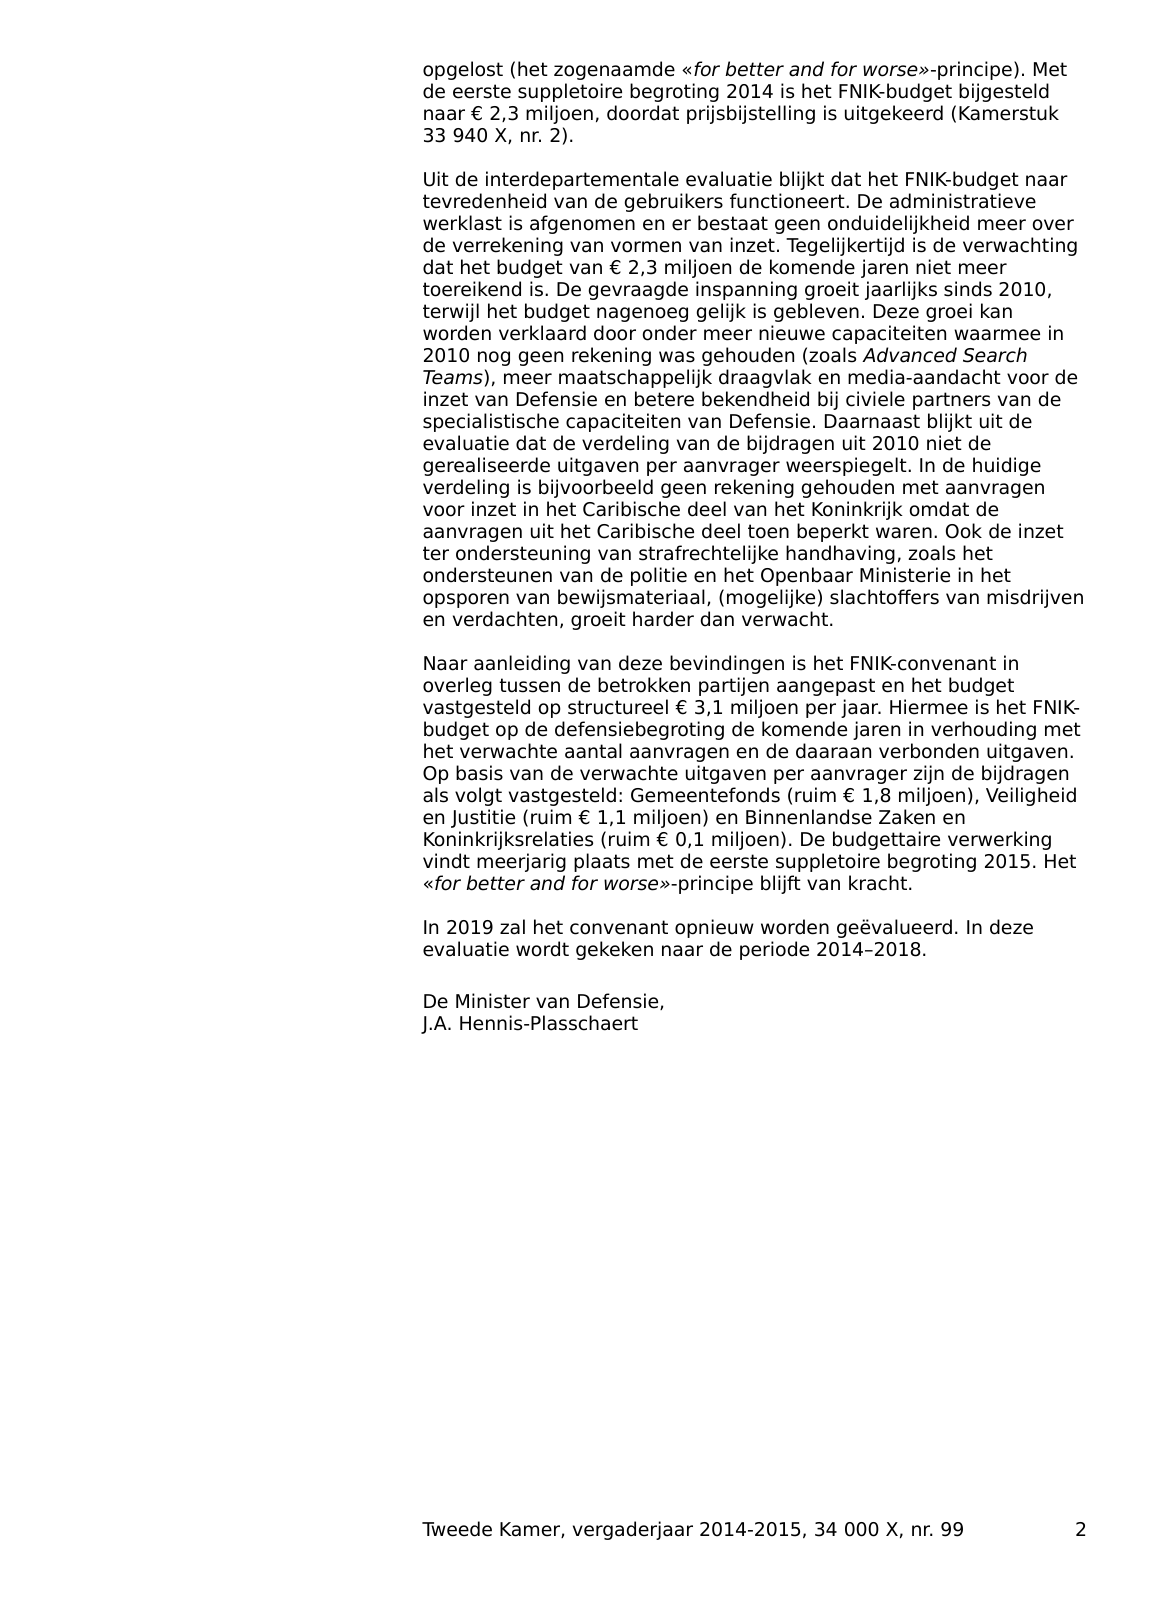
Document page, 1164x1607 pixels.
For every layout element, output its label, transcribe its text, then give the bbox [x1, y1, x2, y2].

text opgelost (het zogenaamde «for better and for worse»-principe). Met de eerste suppletoire begroting 2014 is het FNIK-budget bijgesteld naar € 2,3 miljoen, doordat prijsbijstelling is uitgekeerd (Kamerstuk 33 940 X, nr. 2). [422, 59, 1087, 147]
text Uit de interdepartementale evaluatie blijkt dat het FNIK-budget naar tevredenheid van de gebruikers functioneert. De administratieve werklast is afgenomen en er bestaat geen onduidelijkheid meer over de verrekening van vormen van inzet. Tegelijkertijd is de verwachting dat het budget van € 2,3 miljoen de komende jaren niet meer toereikend is. De gevraagde inspanning groeit jaarlijks sinds 2010, terwijl het budget nagenoeg gelijk is gebleven. Deze groei kan worden verklaard door onder meer nieuwe capaciteiten waarmee in 2010 nog geen rekening was gehouden (zoals Advanced Search Teams), meer maatschappelijk draagvlak en media-aandacht voor de inzet van Defensie en betere bekendheid bij civiele partners van de specialistische capaciteiten van Defensie. Daarnaast blijkt uit de evaluatie dat de verdeling van de bijdragen uit 2010 niet de gerealiseerde uitgaven per aanvrager weerspiegelt. In de huidige verdeling is bijvoorbeeld geen rekening gehouden met aanvragen voor inzet in het Caribische deel van het Koninkrijk omdat de aanvragen uit het Caribische deel toen beperkt waren. Ook de inzet ter ondersteuning van strafrechtelijke handhaving, zoals het ondersteunen van de politie en het Openbaar Ministerie in het opsporen van bewijsmateriaal, (mogelijke) slachtoffers van misdrijven en verdachten, groeit harder dan verwacht. [422, 169, 1087, 631]
text De Minister van Defensie, J.A. Hennis-Plasschaert [422, 991, 1087, 1035]
text Naar aanleiding van deze bevindingen is het FNIK-convenant in overleg tussen de betrokken partijen aangepast en het budget vastgesteld op structureel € 3,1 miljoen per jaar. Hiermee is het FNIK-budget op de defensiebegroting de komende jaren in verhouding met het verwachte aantal aanvragen en de daaraan verbonden uitgaven. Op basis van de verwachte uitgaven per aanvrager zijn de bijdragen als volgt vastgesteld: Gemeentefonds (ruim € 1,8 miljoen), Veiligheid en Justitie (ruim € 1,1 miljoen) en Binnenlandse Zaken en Koninkrijksrelaties (ruim € 0,1 miljoen). De budgettaire verwerking vindt meerjarig plaats met de eerste suppletoire begroting 2015. Het «for better and for worse»-principe blijft van kracht. [422, 653, 1087, 895]
text In 2019 zal het convenant opnieuw worden geëvalueerd. In deze evaluatie wordt gekeken naar de periode 2014–2018. [422, 917, 1087, 961]
